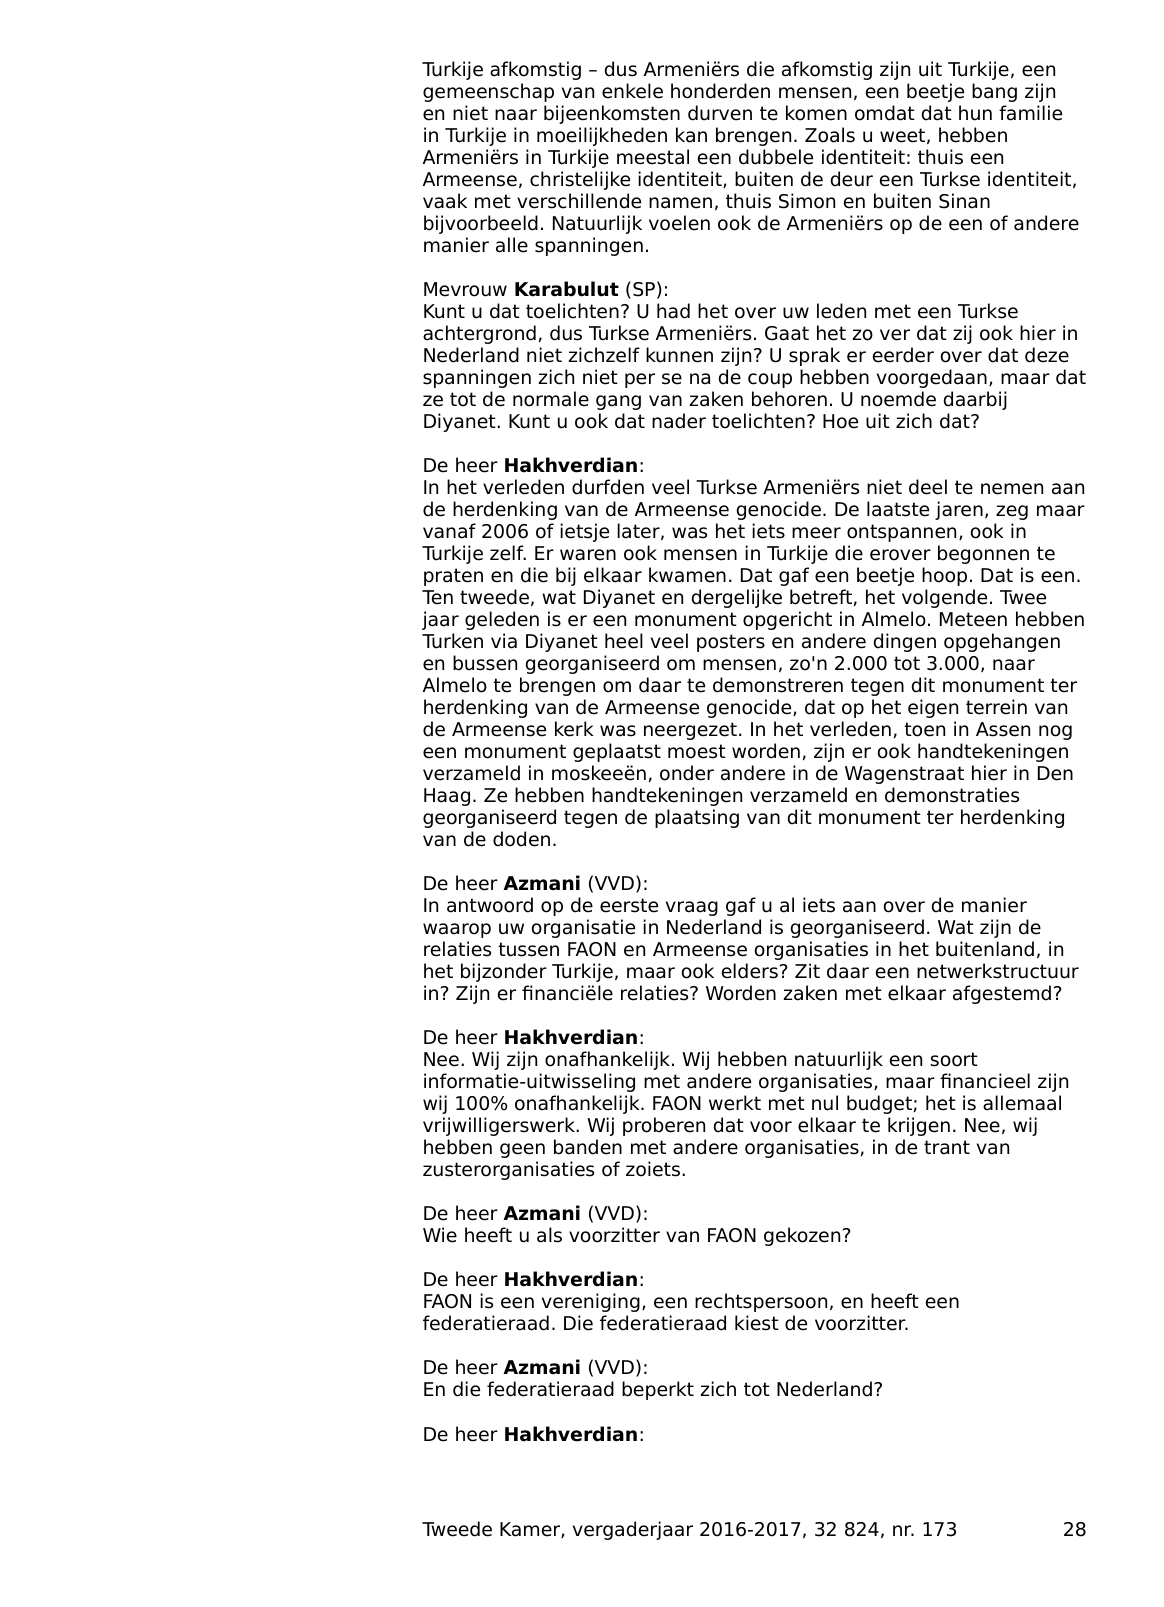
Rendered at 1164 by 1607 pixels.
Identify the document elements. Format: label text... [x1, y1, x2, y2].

text In het verleden durfden veel Turkse Armeniërs niet deel te nemen aan de herdenking van de Armeense genocide. De laatste jaren, zeg maar vanaf 2006 of ietsje later, was het iets meer ontspannen, ook in Turkije zelf. Er waren ook mensen in Turkije die erover begonnen te praten en die bij elkaar kwamen. Dat gaf een beetje hoop. Dat is een. [422, 477, 1087, 587]
text De heer Hakhverdian: [422, 1027, 1087, 1049]
text De heer Azmani (VVD): [422, 1203, 1087, 1225]
text En die federatieraad beperkt zich tot Nederland? [422, 1379, 1087, 1401]
text De heer Hakhverdian: [422, 1423, 1087, 1445]
text FAON is een vereniging, een rechtspersoon, en heeft een federatieraad. Die federatieraad kiest de voorzitter. [422, 1291, 1087, 1335]
text Wie heeft u als voorzitter van FAON gekozen? [422, 1225, 1087, 1247]
text Turkije afkomstig – dus Armeniërs die afkomstig zijn uit Turkije, een gemeenschap van enkele honderden mensen, een beetje bang zijn en niet naar bijeenkomsten durven te komen omdat dat hun familie in Turkije in moeilijkheden kan brengen. Zoals u weet, hebben Armeniërs in Turkije meestal een dubbele identiteit: thuis een Armeense, christelijke identiteit, buiten de deur een Turkse identiteit, vaak met verschillende namen, thuis Simon en buiten Sinan bijvoorbeeld. Natuurlijk voelen ook de Armeniërs op de een of andere manier alle spanningen. [422, 59, 1087, 257]
text De heer Azmani (VVD): [422, 873, 1087, 895]
text De heer Azmani (VVD): [422, 1357, 1087, 1379]
text Nee. Wij zijn onafhankelijk. Wij hebben natuurlijk een soort informatie-uitwisseling met andere organisaties, maar financieel zijn wij 100% onafhankelijk. FAON werkt met nul budget; het is allemaal vrijwilligerswerk. Wij proberen dat voor elkaar te krijgen. Nee, wij hebben geen banden met andere organisaties, in de trant van zusterorganisaties of zoiets. [422, 1049, 1087, 1181]
text De heer Hakhverdian: [422, 1269, 1087, 1291]
text Mevrouw Karabulut (SP): [422, 279, 1087, 301]
text De heer Hakhverdian: [422, 455, 1087, 477]
text In antwoord op de eerste vraag gaf u al iets aan over de manier waarop uw organisatie in Nederland is georganiseerd. Wat zijn de relaties tussen FAON en Armeense organisaties in het buitenland, in het bijzonder Turkije, maar ook elders? Zit daar een netwerkstructuur in? Zijn er financiële relaties? Worden zaken met elkaar afgestemd? [422, 895, 1087, 1005]
text Ten tweede, wat Diyanet en dergelijke betreft, het volgende. Twee jaar geleden is er een monument opgericht in Almelo. Meteen hebben Turken via Diyanet heel veel posters en andere dingen opgehangen en bussen georganiseerd om mensen, zo'n 2.000 tot 3.000, naar Almelo te brengen om daar te demonstreren tegen dit monument ter herdenking van de Armeense genocide, dat op het eigen terrein van de Armeense kerk was neergezet. In het verleden, toen in Assen nog een monument geplaatst moest worden, zijn er ook handtekeningen verzameld in moskeeën, onder andere in de Wagenstraat hier in Den Haag. Ze hebben handtekeningen verzameld en demonstraties georganiseerd tegen de plaatsing van dit monument ter herdenking van de doden. [422, 587, 1087, 851]
text Kunt u dat toelichten? U had het over uw leden met een Turkse achtergrond, dus Turkse Armeniërs. Gaat het zo ver dat zij ook hier in Nederland niet zichzelf kunnen zijn? U sprak er eerder over dat deze spanningen zich niet per se na de coup hebben voorgedaan, maar dat ze tot de normale gang van zaken behoren. U noemde daarbij Diyanet. Kunt u ook dat nader toelichten? Hoe uit zich dat? [422, 301, 1087, 433]
